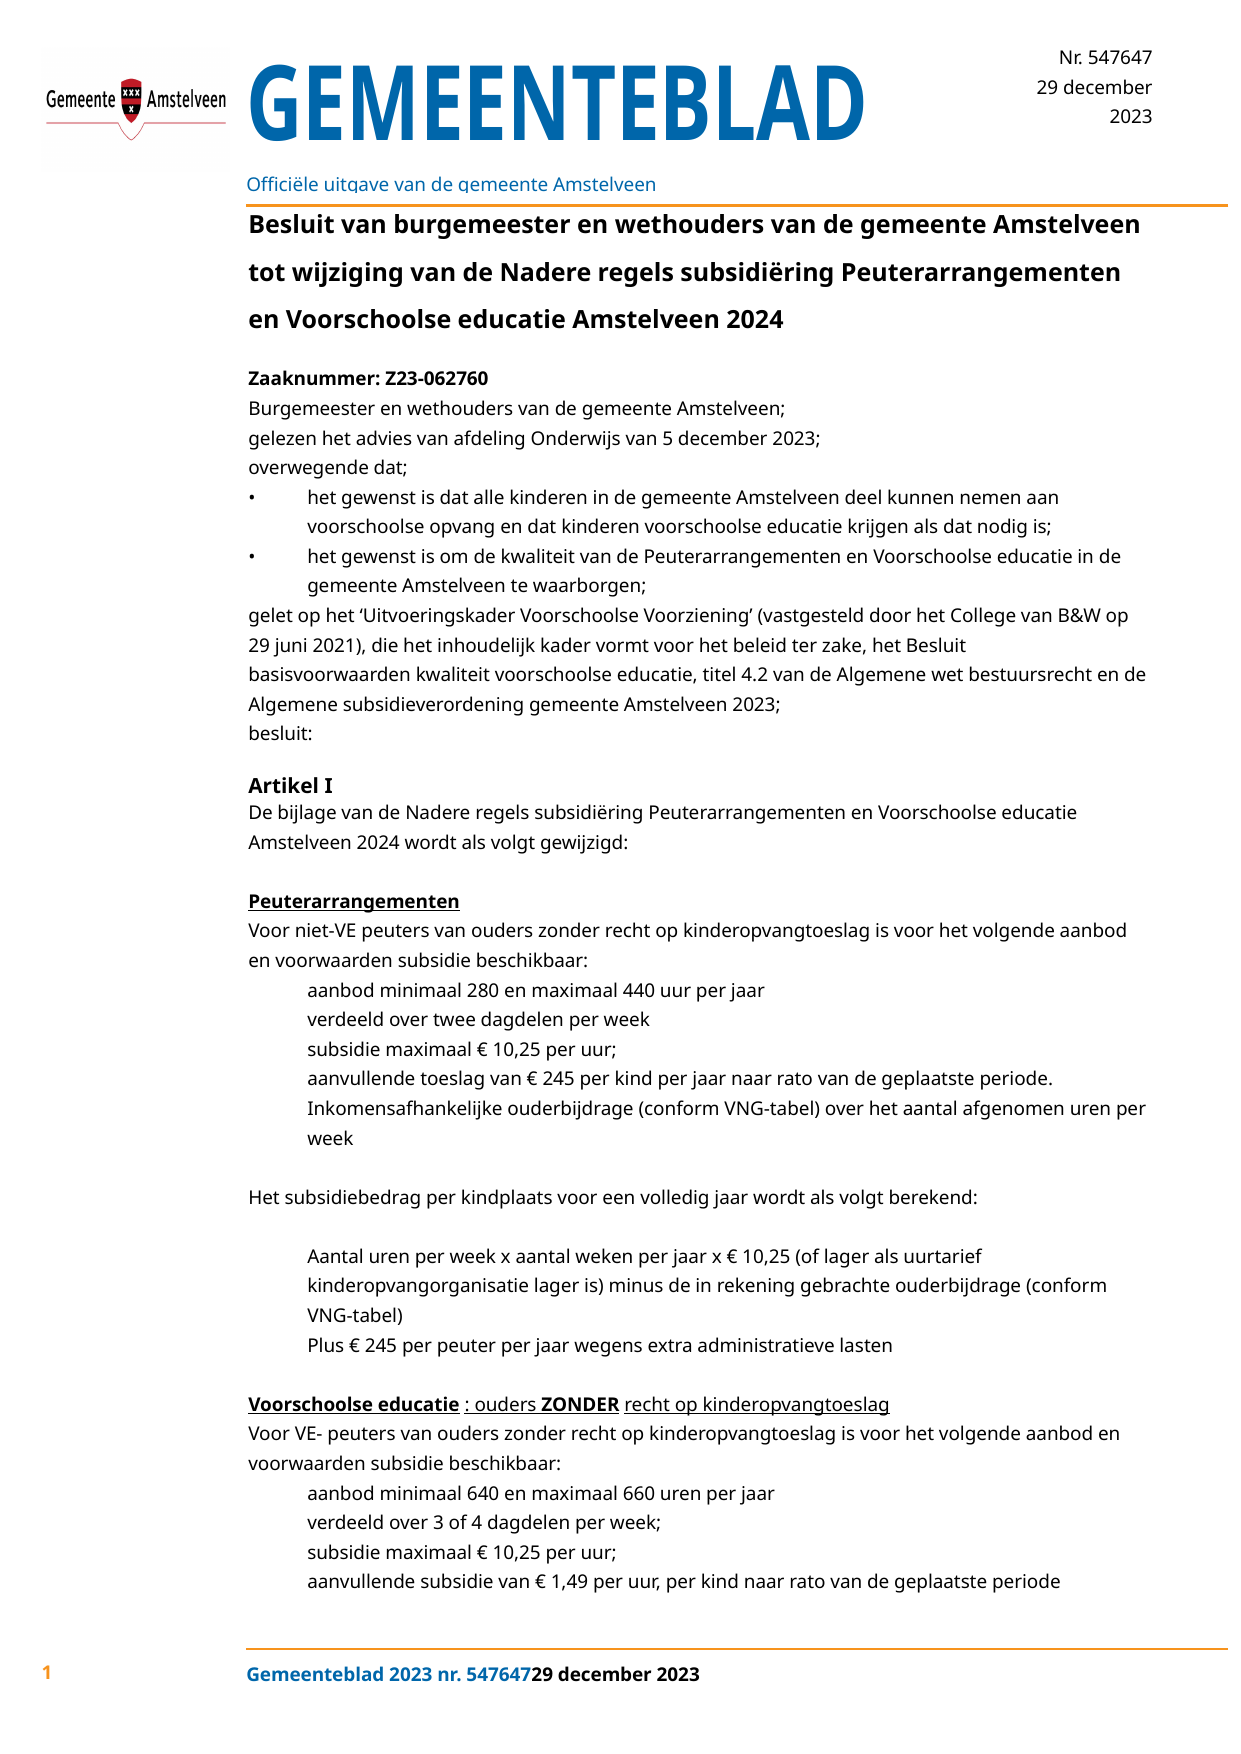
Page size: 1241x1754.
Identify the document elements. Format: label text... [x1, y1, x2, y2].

list verdeeld over 3 of 4 dagdelen per week; [248, 1509, 1152, 1535]
list aanvullende subsidie van € 1,49 per uur, per kind naar rato van de geplaatste periode [248, 1568, 1152, 1594]
text De bijlage van de Nadere regels subsidiëring Peuterarrangementen en Voorschoolse educatie [248, 799, 1152, 825]
text Voorschoolse educatie : ouders ZONDER recht op kinderopvangtoeslag [248, 1391, 1152, 1417]
picture [41, 47, 231, 172]
text Amstelveen 2024 wordt als volgt gewijzigd: [248, 829, 1152, 855]
list het gewenst is om de kwaliteit van de Peuterarrangementen en Voorschoolse educatie in de gemeente Amstelveen te waarborgen; [248, 543, 1152, 598]
text Voor VE- peuters van ouders zonder recht op kinderopvangtoeslag is voor het volgende aanbod en voorwaarden subsidie beschikbaar: [248, 1421, 1152, 1476]
text Besluit van burgemeester en wethouders van de gemeente Amstelveen tot wijziging van de Nadere regels subsidiëring Peuterarrangementen en Voorschoolse educatie Amstelveen 2024 [248, 207, 1152, 336]
text Peuterarrangementen [248, 888, 1152, 914]
list aanbod minimaal 640 en maximaal 660 uren per jaar [248, 1480, 1152, 1506]
list Inkomensafhankelijke ouderbijdrage (conform VNG-tabel) over het aantal afgenomen uren per week [248, 1095, 1152, 1151]
list kinderopvangorganisatie lager is) minus de in rekening gebrachte ouderbijdrage (conform VNG-tabel) [248, 1273, 1152, 1328]
text overwegende dat; [248, 454, 1152, 480]
text gelet op het ‘Uitvoeringskader Voorschoolse Voorziening’ (vastgesteld door het College van B&W op 29 juni 2021), die het inhoudelijk kader vormt voor het beleid ter zake, het Besluit [248, 602, 1152, 657]
text Voor niet-VE peuters van ouders zonder recht op kinderopvangtoeslag is voor het volgende aanbod en voorwaarden subsidie beschikbaar: [248, 918, 1152, 973]
list subsidie maximaal € 10,25 per uur; [248, 1036, 1152, 1062]
list verdeeld over twee dagdelen per week [248, 1006, 1152, 1032]
text besluit: [248, 721, 1152, 746]
text Burgemeester en wethouders van de gemeente Amstelveen; [248, 395, 1152, 421]
list aanvullende toeslag van € 245 per kind per jaar naar rato van de geplaatste periode. [248, 1066, 1152, 1091]
text basisvoorwaarden kwaliteit voorschoolse educatie, titel 4.2 van de Algemene wet bestuursrecht en de Algemene subsidieverordening gemeente Amstelveen 2023; [248, 661, 1152, 717]
text Artikel I [248, 771, 1152, 799]
text Zaaknummer: Z23-062760 [248, 366, 1152, 391]
list subsidie maximaal € 10,25 per uur; [248, 1539, 1152, 1565]
list Aantal uren per week x aantal weken per jaar x € 10,25 (of lager als uurtarief [248, 1243, 1152, 1269]
list het gewenst is dat alle kinderen in de gemeente Amstelveen deel kunnen nemen aan [248, 484, 1152, 509]
list Plus € 245 per peuter per jaar wegens extra administratieve lasten [248, 1332, 1152, 1358]
list voorschoolse opvang en dat kinderen voorschoolse educatie krijgen als dat nodig is; [248, 513, 1152, 539]
text Het subsidiebedrag per kindplaats voor een volledig jaar wordt als volgt berekend: [248, 1184, 1152, 1210]
list aanbod minimaal 280 en maximaal 440 uur per jaar [248, 977, 1152, 1003]
text gelezen het advies van afdeling Onderwijs van 5 december 2023; [248, 425, 1152, 450]
